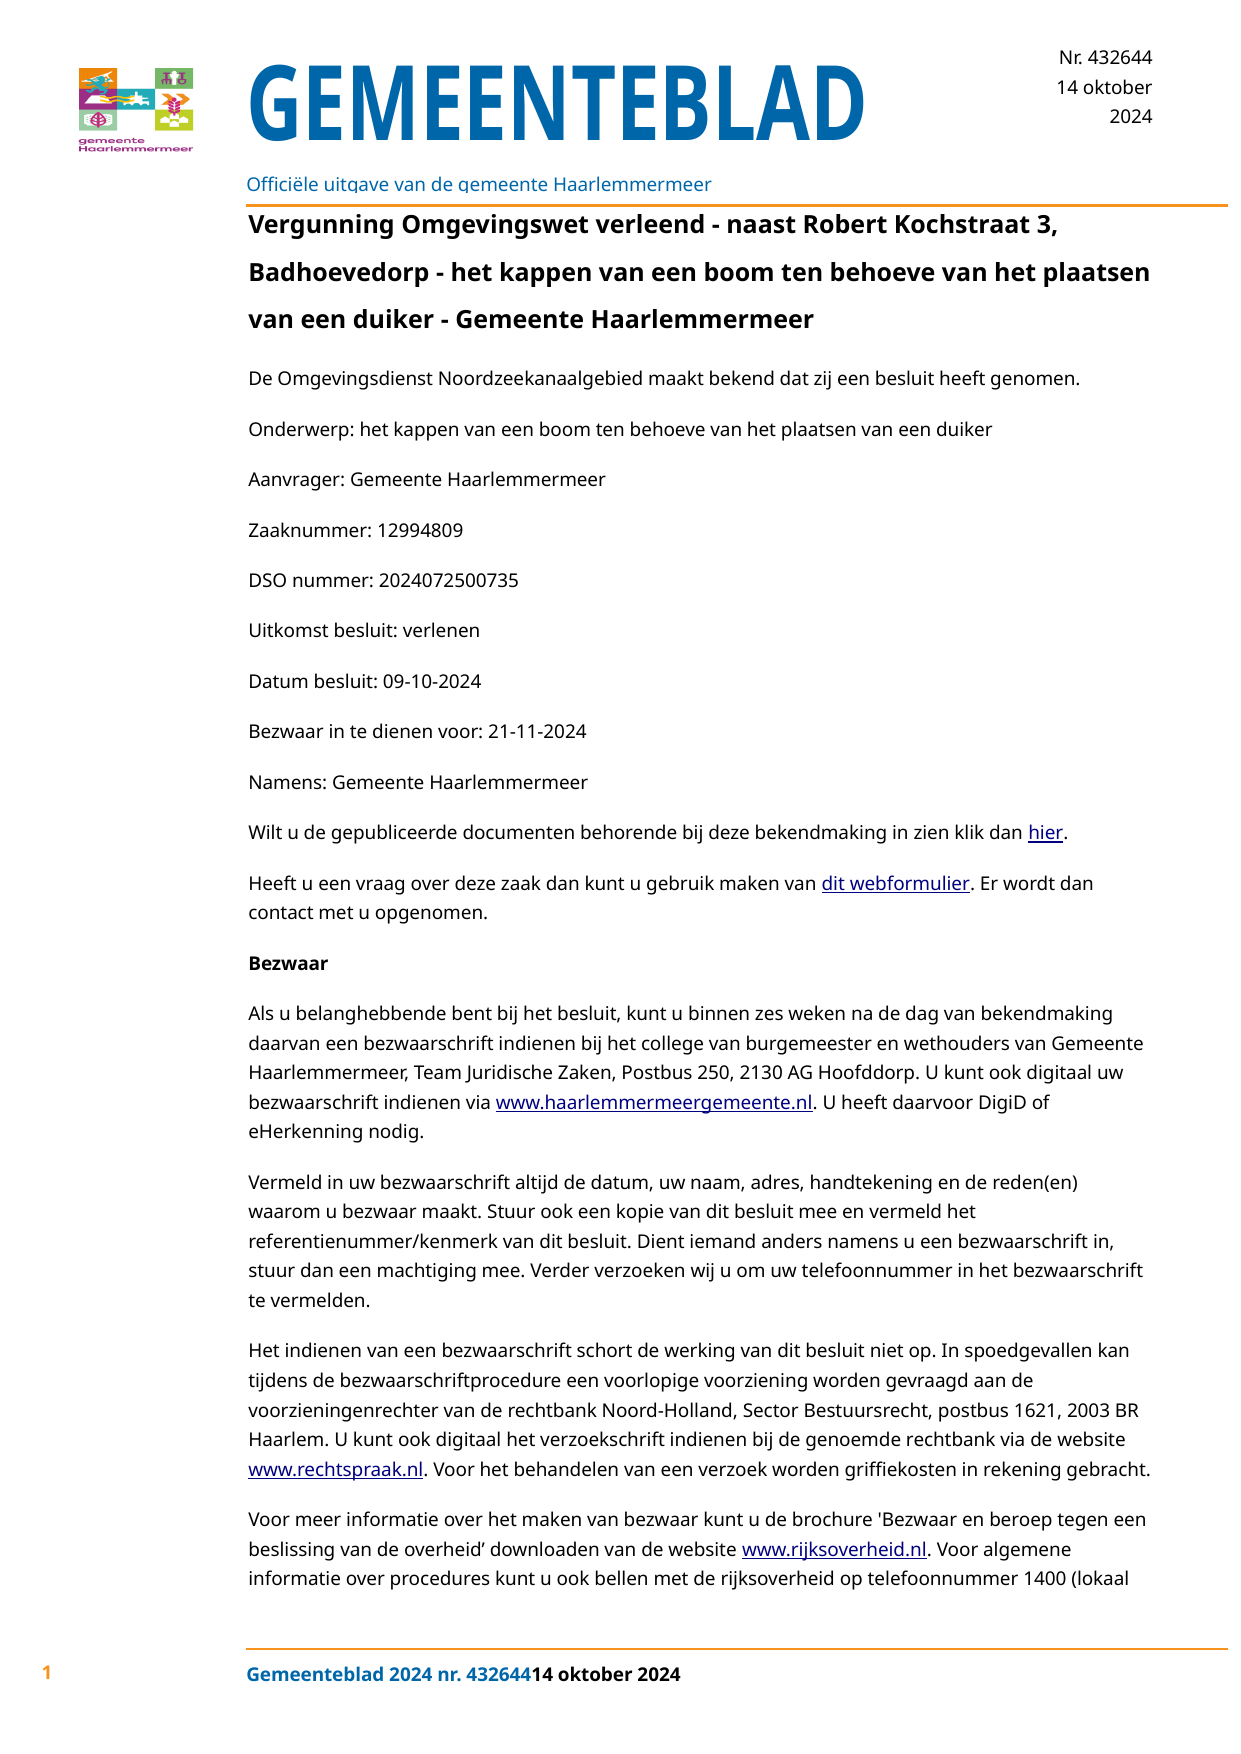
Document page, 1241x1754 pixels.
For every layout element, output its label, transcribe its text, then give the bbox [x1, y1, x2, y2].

text Het indienen van een bezwaarschrift schort de werking van dit besluit niet op. In spoedgevallen kan tijdens de bezwaarschriftprocedure een voorlopige voorziening worden gevraagd aan de voorzieningenrechter van de rechtbank Noord-Holland, Sector Bestuursrecht, postbus 1621, 2003 BR Haarlem. U kunt ook digitaal het verzoekschrift indienen bij de genoemde rechtbank via de website www.rechtspraak.nl. Voor het behandelen van een verzoek worden griffiekosten in rekening gebracht. [248, 1338, 1152, 1482]
text Zaaknummer: 12994809 [248, 517, 1152, 542]
text Aanvrager: Gemeente Haarlemmermeer [248, 466, 1152, 492]
text Vermeld in uw bezwaarschrift altijd de datum, uw naam, adres, handtekening en de reden(en) waarom u bezwaar maakt. Stuur ook een kopie van dit besluit mee en vermeld het referentienummer/kenmerk van dit besluit. Dient iemand anders namens u een bezwaarschrift in, stuur dan een machtiging mee. Verder verzoeken wij u om uw telefoonnummer in het bezwaarschrift te vermelden. [248, 1169, 1152, 1313]
text Als u belanghebbende bent bij het besluit, kunt u binnen zes weken na de dag van bekendmaking daarvan een bezwaarschrift indienen bij het college van burgemeester en wethouders van Gemeente Haarlemmermeer, Team Juridische Zaken, Postbus 250, 2130 AG Hoofddorp. U kunt ook digitaal uw bezwaarschrift indienen via www.haarlemmermeergemeente.nl. U heeft daarvoor DigiD of eHerkenning nodig. [248, 1000, 1152, 1144]
text Wilt u de gepubliceerde documenten behorende bij deze bekendmaking in zien klik dan hier. [248, 819, 1152, 845]
text De Omgevingsdienst Noordzeekanaalgebied maakt bekend dat zij een besluit heeft genomen. [248, 366, 1152, 391]
text Voor meer informatie over het maken van bezwaar kunt u de brochure 'Bezwaar en beroep tegen een beslissing van de overheid’ downloaden van de website www.rijksoverheid.nl. Voor algemene informatie over procedures kunt u ook bellen met de rijksoverheid op telefoonnummer 1400 (lokaal [248, 1506, 1152, 1591]
text Bezwaar in te dienen voor: 21-11-2024 [248, 718, 1152, 744]
text Datum besluit: 09-10-2024 [248, 668, 1152, 694]
text Namens: Gemeente Haarlemmermeer [248, 769, 1152, 794]
text Onderwerp: het kappen van een boom ten behoeve van het plaatsen van een duiker [248, 416, 1152, 442]
text DSO nummer: 2024072500735 [248, 567, 1152, 593]
text Uitkomst besluit: verlenen [248, 618, 1152, 643]
text Vergunning Omgevingswet verleend - naast Robert Kochstraat 3, Badhoevedorp - het kappen van een boom ten behoeve van het plaatsen van een duiker - Gemeente Haarlemmermeer [248, 207, 1152, 336]
text Heeft u een vraag over deze zaak dan kunt u gebruik maken van dit webformulier. Er wordt dan contact met u opgenomen. [248, 870, 1152, 925]
picture [41, 47, 231, 172]
text Bezwaar [248, 950, 1152, 975]
